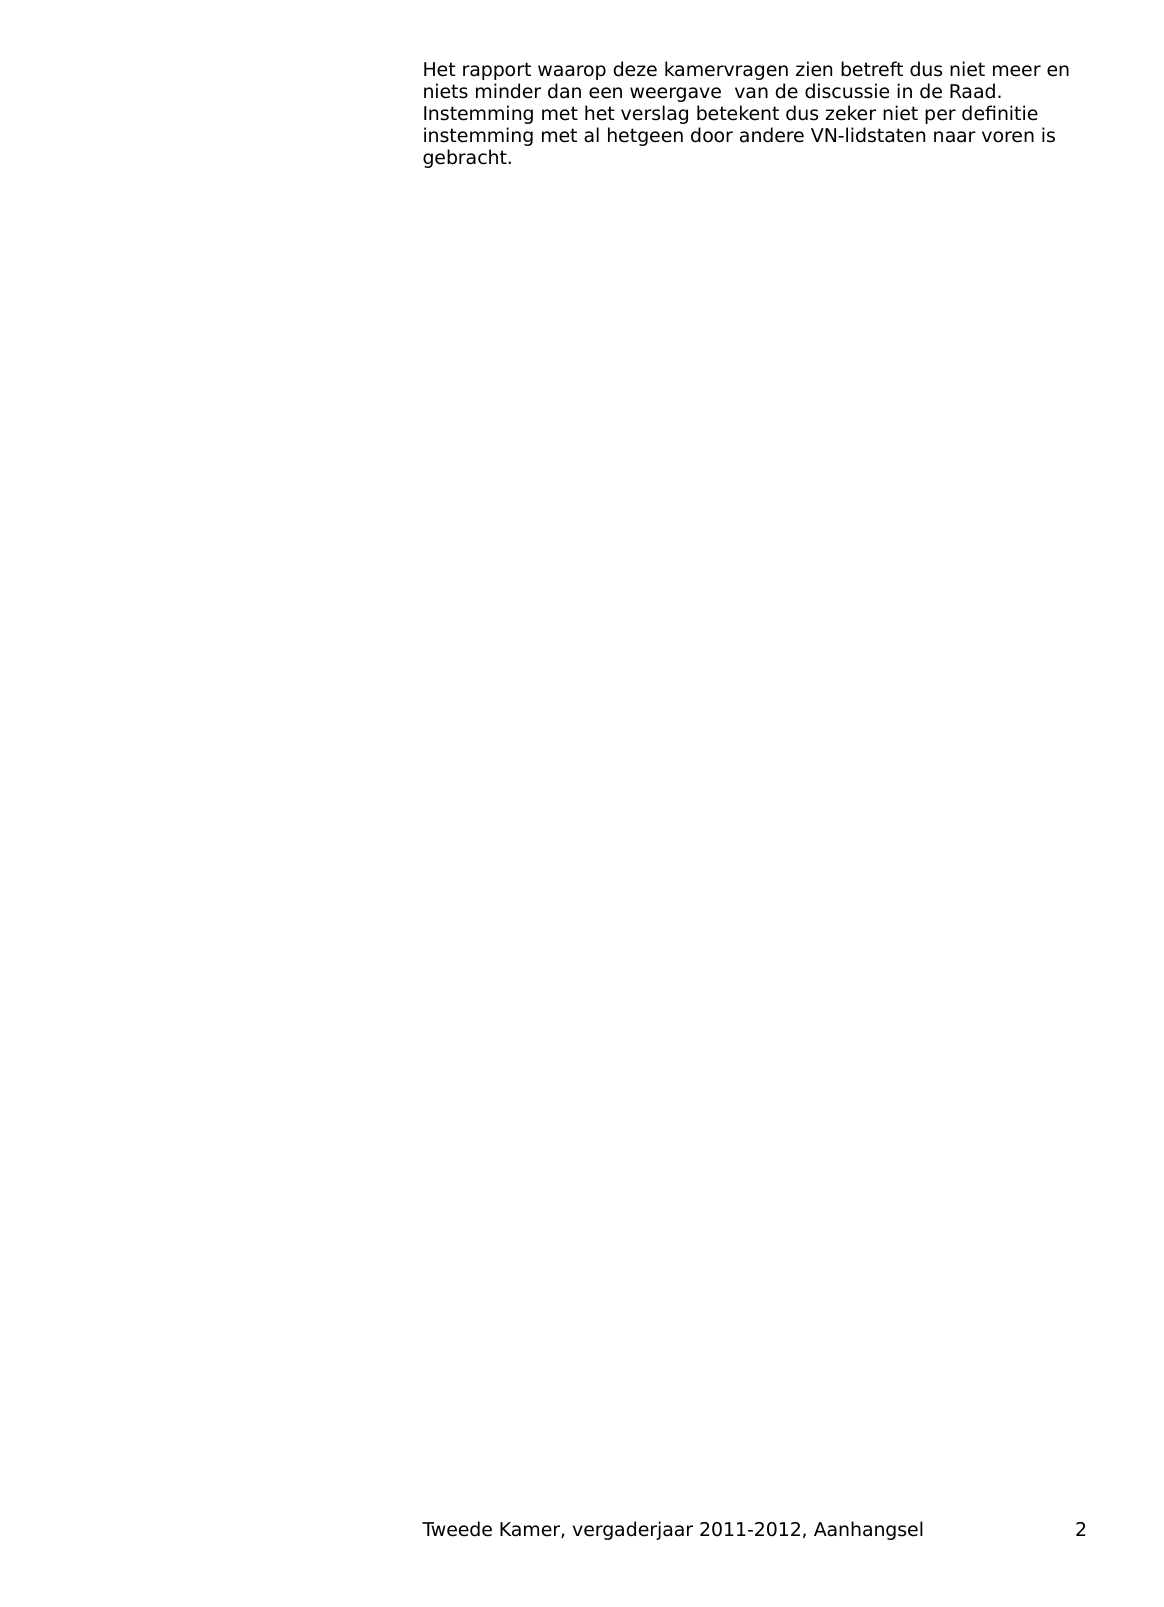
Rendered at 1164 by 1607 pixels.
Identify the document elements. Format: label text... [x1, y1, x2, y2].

text Het rapport waarop deze kamervragen zien betreft dus niet meer en niets minder dan een weergave van de discussie in de Raad. Instemming met het verslag betekent dus zeker niet per definitie instemming met al hetgeen door andere VN-lidstaten naar voren is gebracht. [422, 59, 1087, 169]
